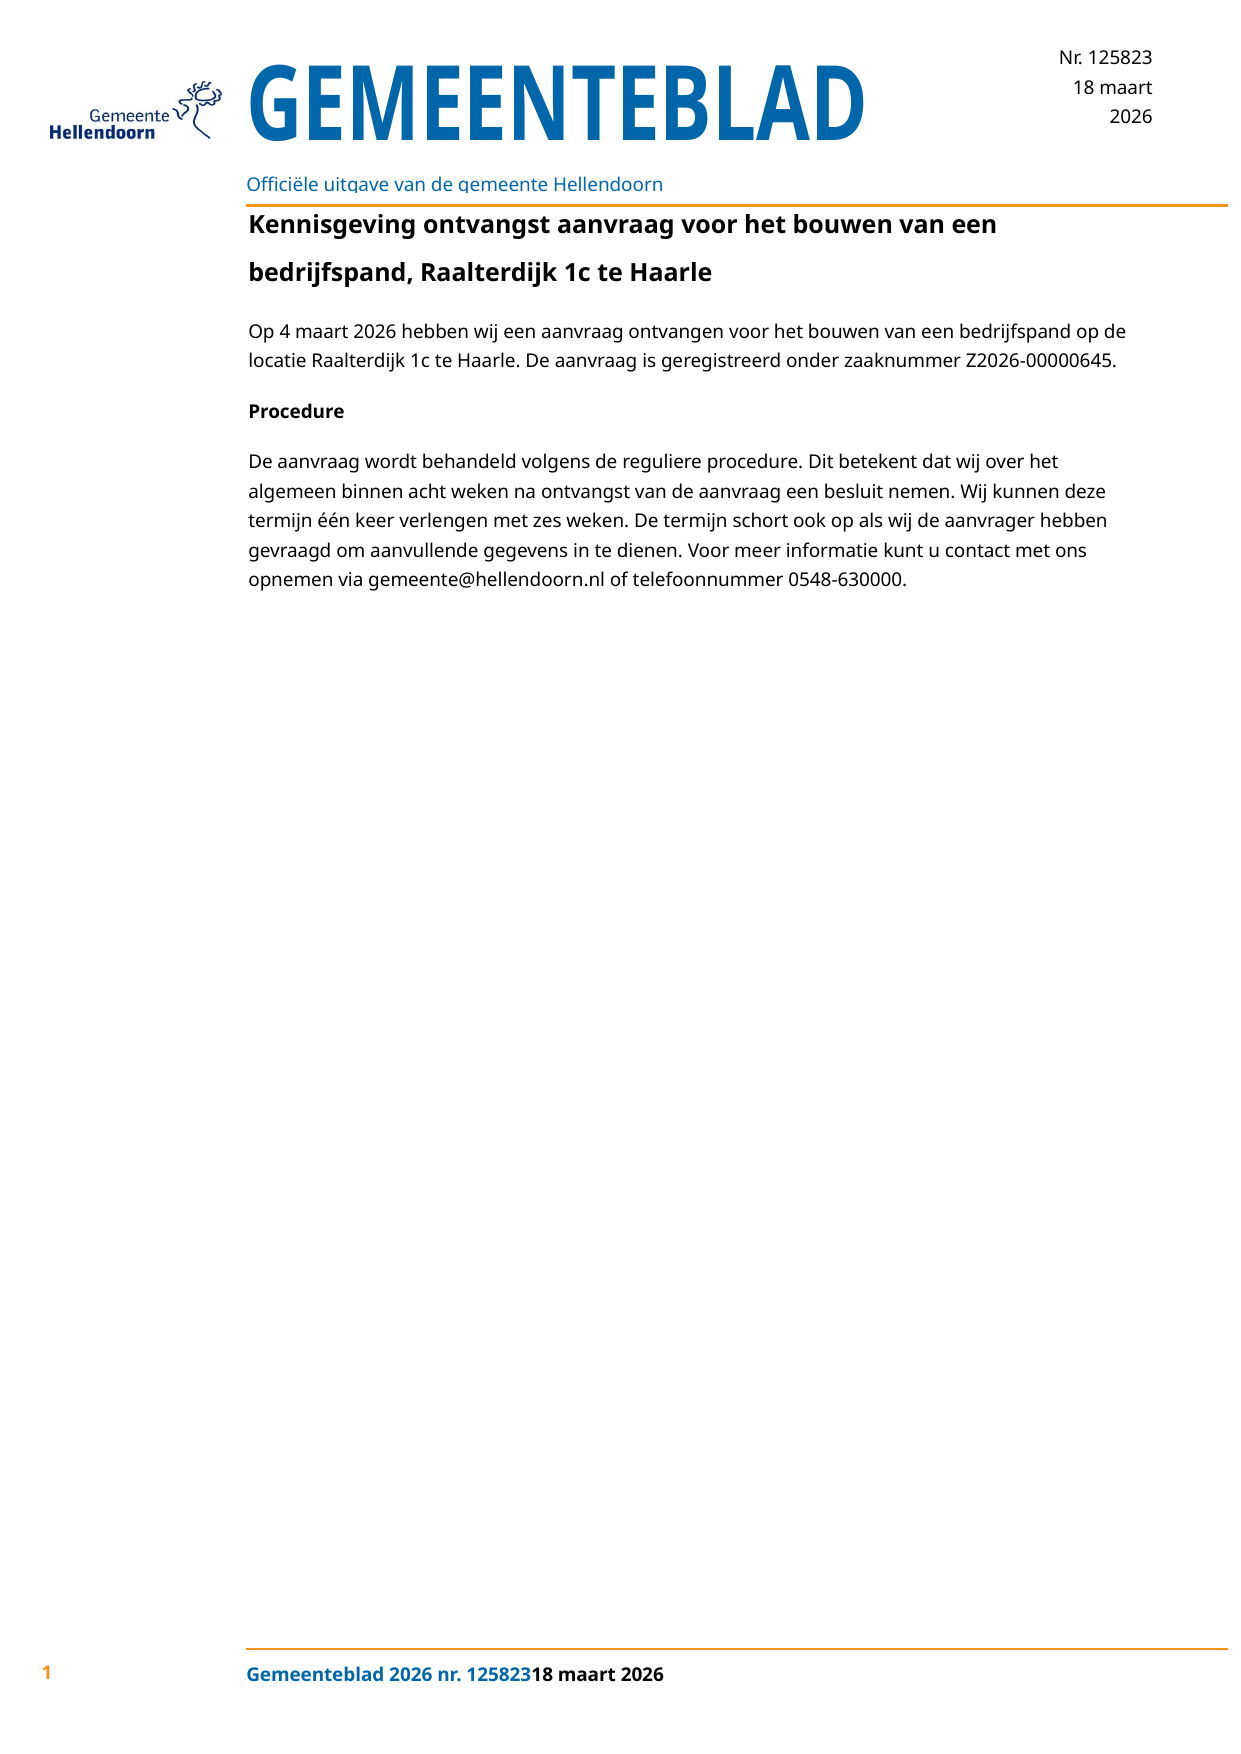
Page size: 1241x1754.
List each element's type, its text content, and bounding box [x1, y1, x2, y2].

text Op 4 maart 2026 hebben wij een aanvraag ontvangen voor het bouwen van een bedrijfspand op de locatie Raalterdijk 1c te Haarle. De aanvraag is geregistreerd onder zaaknummer Z2026-00000645. [248, 318, 1152, 373]
text De aanvraag wordt behandeld volgens de reguliere procedure. Dit betekent dat wij over het algemeen binnen acht weken na ontvangst van de aanvraag een besluit nemen. Wij kunnen deze termijn één keer verlengen met zes weken. De termijn schort ook op als wij de aanvrager hebben gevraagd om aanvullende gegevens in te dienen. Voor meer informatie kunt u contact met ons opnemen via gemeente@hellendoorn.nl of telefoonnummer 0548-630000. [248, 448, 1152, 592]
text Kennisgeving ontvangst aanvraag voor het bouwen van een bedrijfspand, Raalterdijk 1c te Haarle [248, 207, 1152, 288]
picture [41, 47, 231, 172]
text Procedure [248, 398, 1152, 424]
